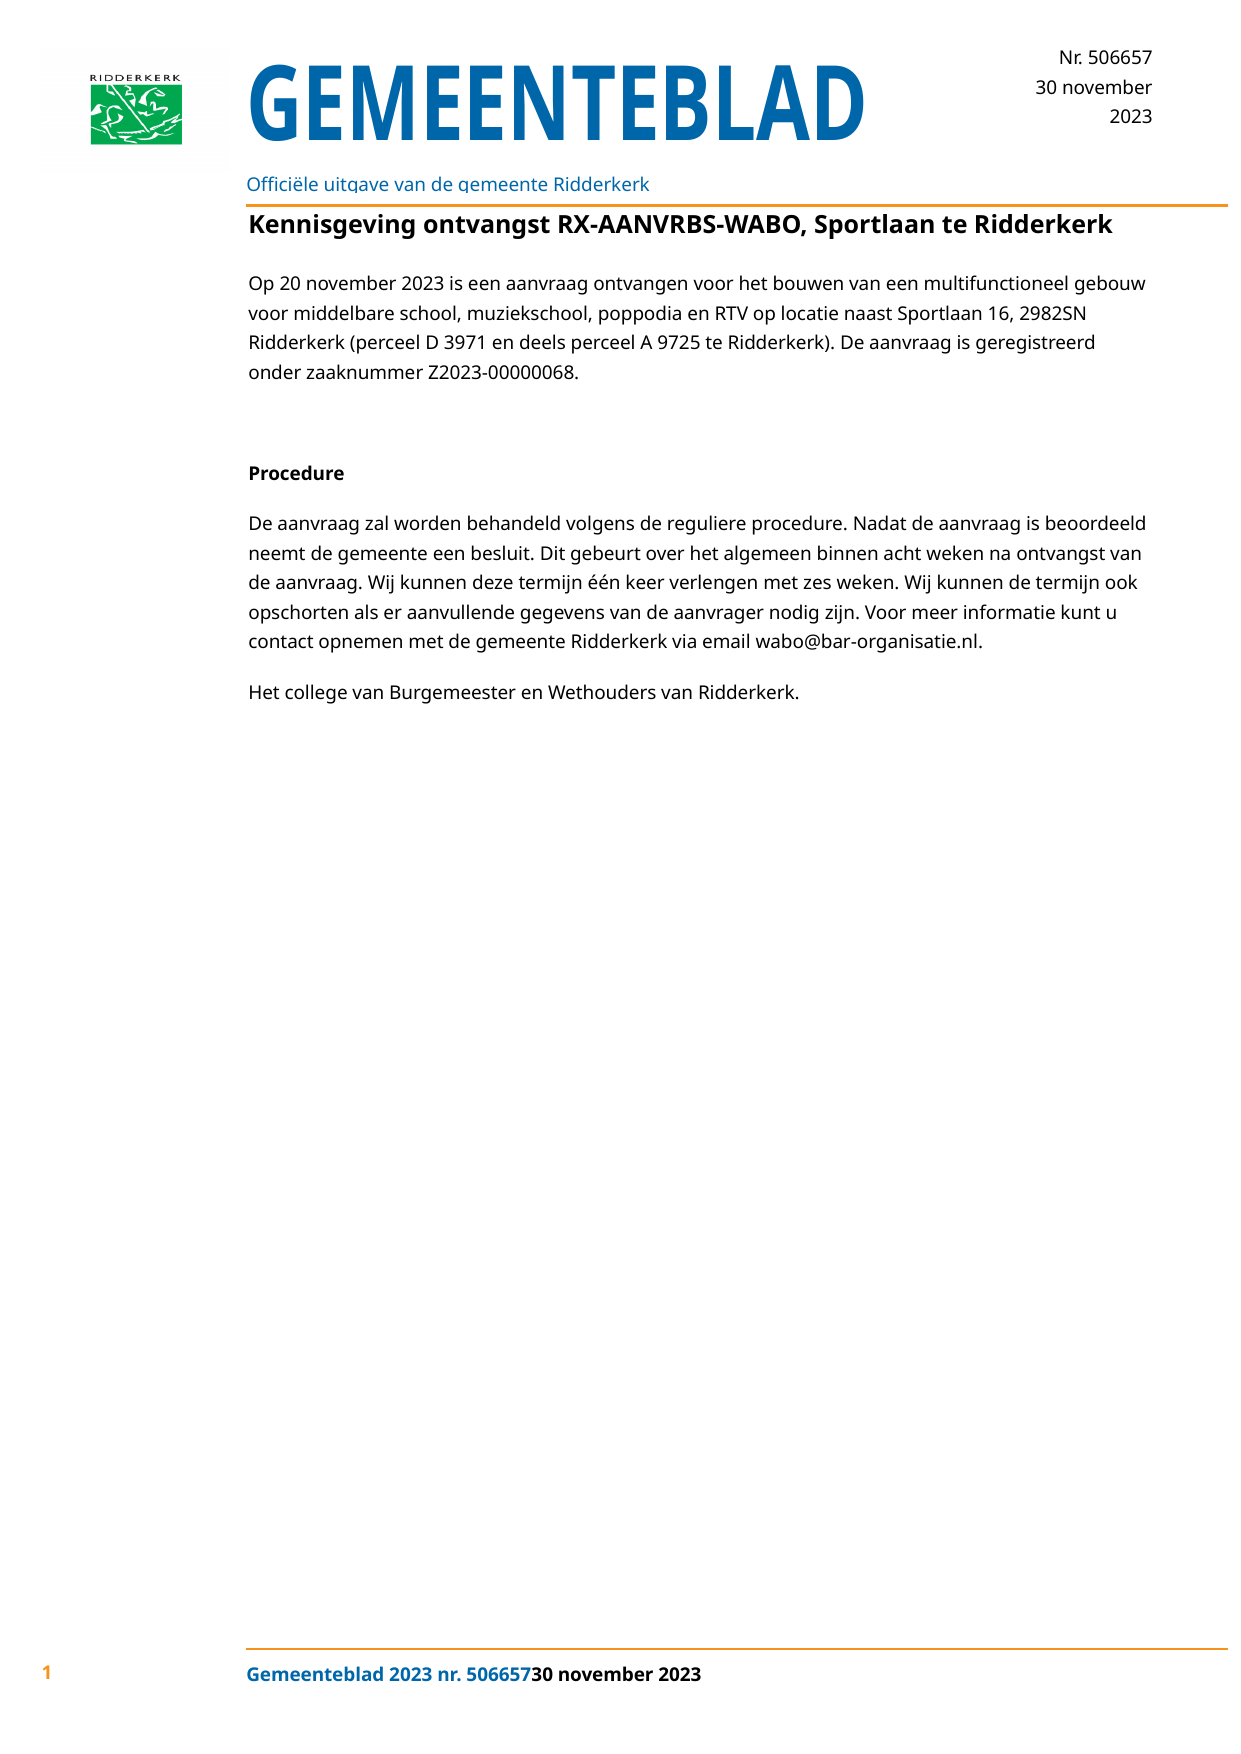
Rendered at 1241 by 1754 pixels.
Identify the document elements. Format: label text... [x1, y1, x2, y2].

picture [41, 47, 231, 172]
text De aanvraag zal worden behandeld volgens de reguliere procedure. Nadat de aanvraag is beoordeeld neemt de gemeente een besluit. Dit gebeurt over het algemeen binnen acht weken na ontvangst van de aanvraag. Wij kunnen deze termijn één keer verlengen met zes weken. Wij kunnen de termijn ook opschorten als er aanvullende gegevens van de aanvrager nodig zijn. Voor meer informatie kunt u contact opnemen met de gemeente Ridderkerk via email wabo@bar-organisatie.nl. [248, 510, 1152, 654]
text Op 20 november 2023 is een aanvraag ontvangen voor het bouwen van een multifunctioneel gebouw voor middelbare school, muziekschool, poppodia en RTV op locatie naast Sportlaan 16, 2982SN Ridderkerk (perceel D 3971 en deels perceel A 9725 te Ridderkerk). De aanvraag is geregistreerd onder zaaknummer Z2023-00000068. [248, 270, 1152, 385]
text Het college van Burgemeester en Wethouders van Ridderkerk. [248, 679, 1152, 705]
text Procedure [248, 460, 1152, 486]
text Kennisgeving ontvangst RX-AANVRBS-WABO, Sportlaan te Ridderkerk [248, 207, 1152, 241]
